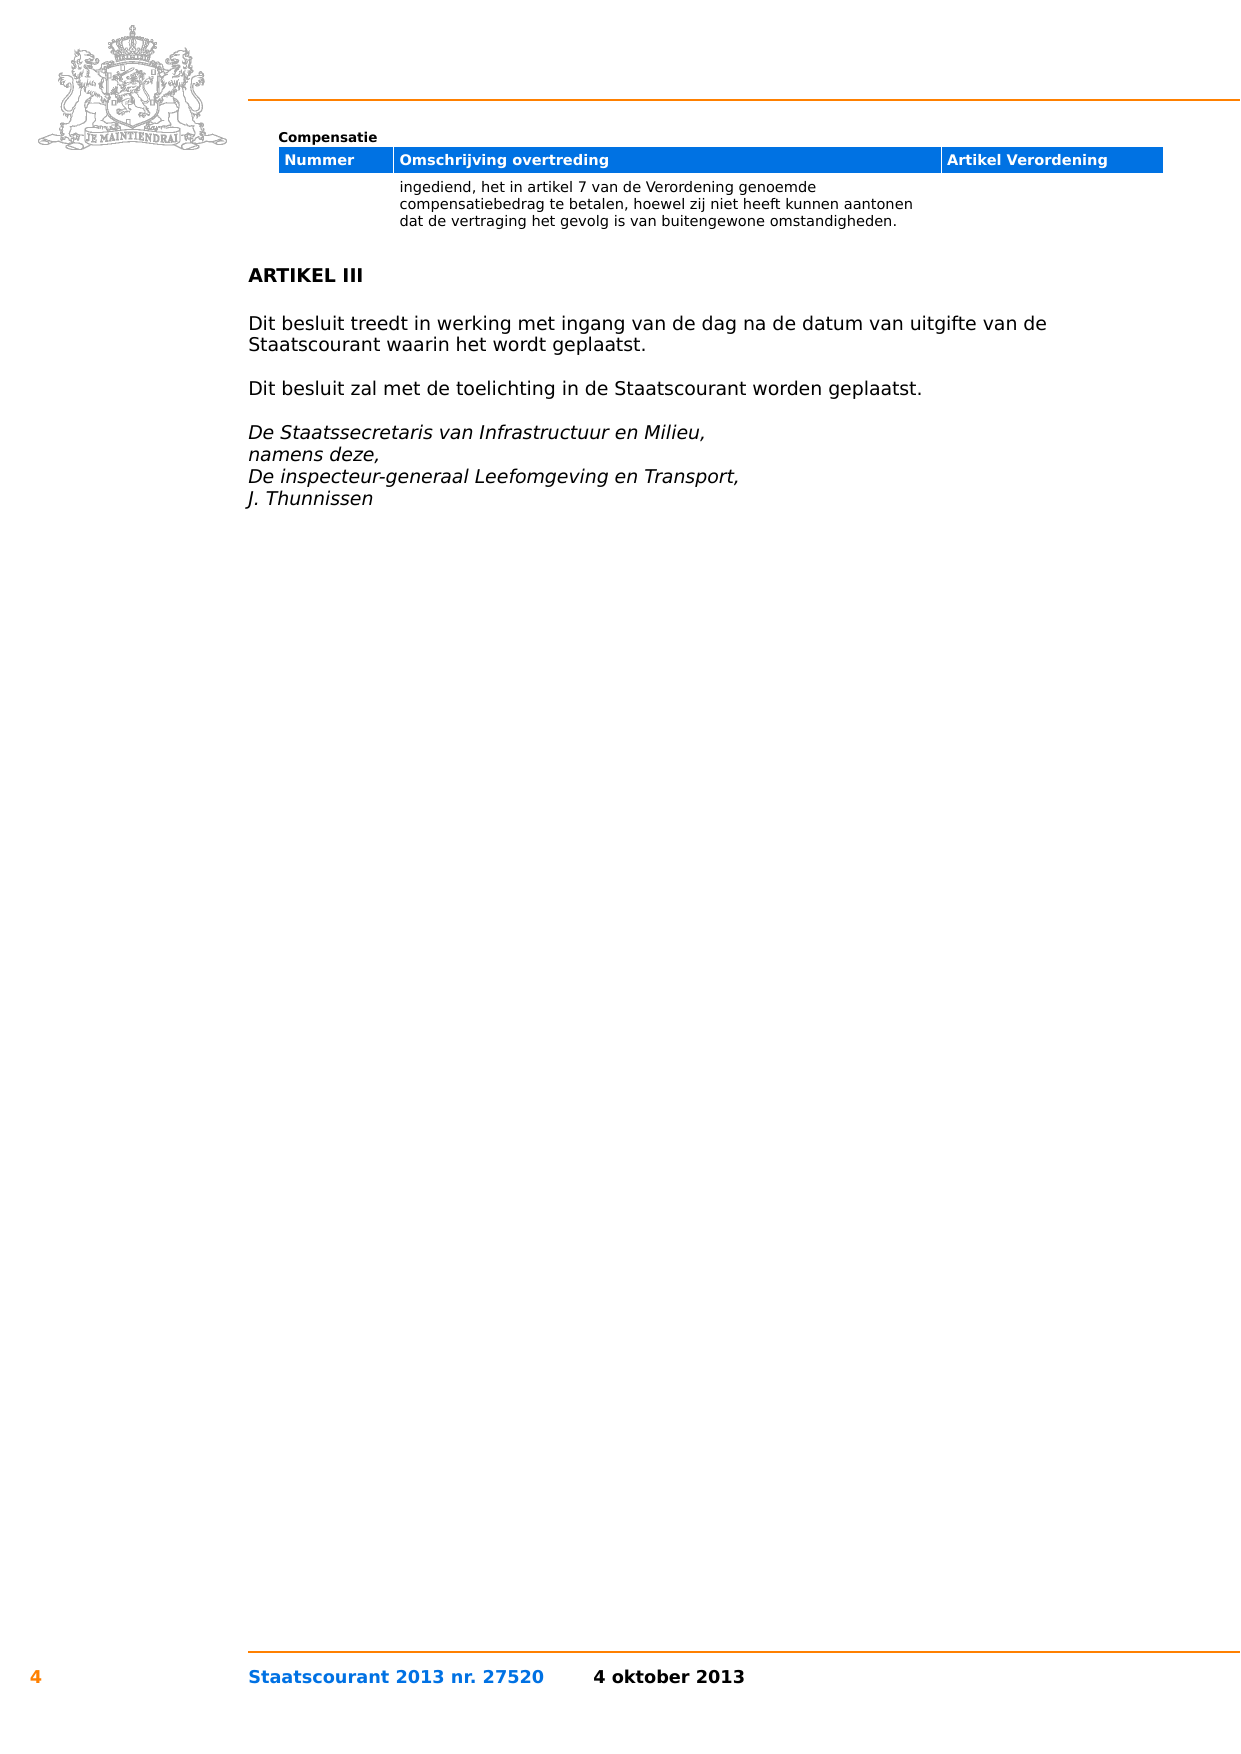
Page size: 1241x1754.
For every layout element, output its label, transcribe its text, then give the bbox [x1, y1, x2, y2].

text Dit besluit treedt in werking met ingang van de dag na de datum van uitgifte van de Staatscourant waarin het wordt geplaatst. [248, 312, 1163, 356]
text Dit besluit zal met de toelichting in de Staatscourant worden geplaatst. [248, 378, 1163, 400]
table_cell ingediend, het in artikel 7 van de Verordening genoemde compensatiebedrag te betalen, hoewel zij niet heeft kunnen aantonen dat de vertraging het gevolg is van buitengewone omstandigheden. [394, 174, 941, 234]
subtitle ARTIKEL III [248, 265, 1163, 287]
table_cell Artikel Verordening [942, 147, 1163, 173]
table_header Compensatie [278, 130, 1163, 146]
table_cell [942, 174, 1163, 234]
picture [38, 25, 227, 150]
table_cell [279, 174, 393, 234]
table_cell Nummer [279, 147, 393, 173]
text De Staatssecretaris van Infrastructuur en Milieu, namens deze, De inspecteur-generaal Leefomgeving en Transport, J. Thunnissen [248, 422, 1163, 510]
table_cell Omschrijving overtreding [394, 147, 941, 173]
